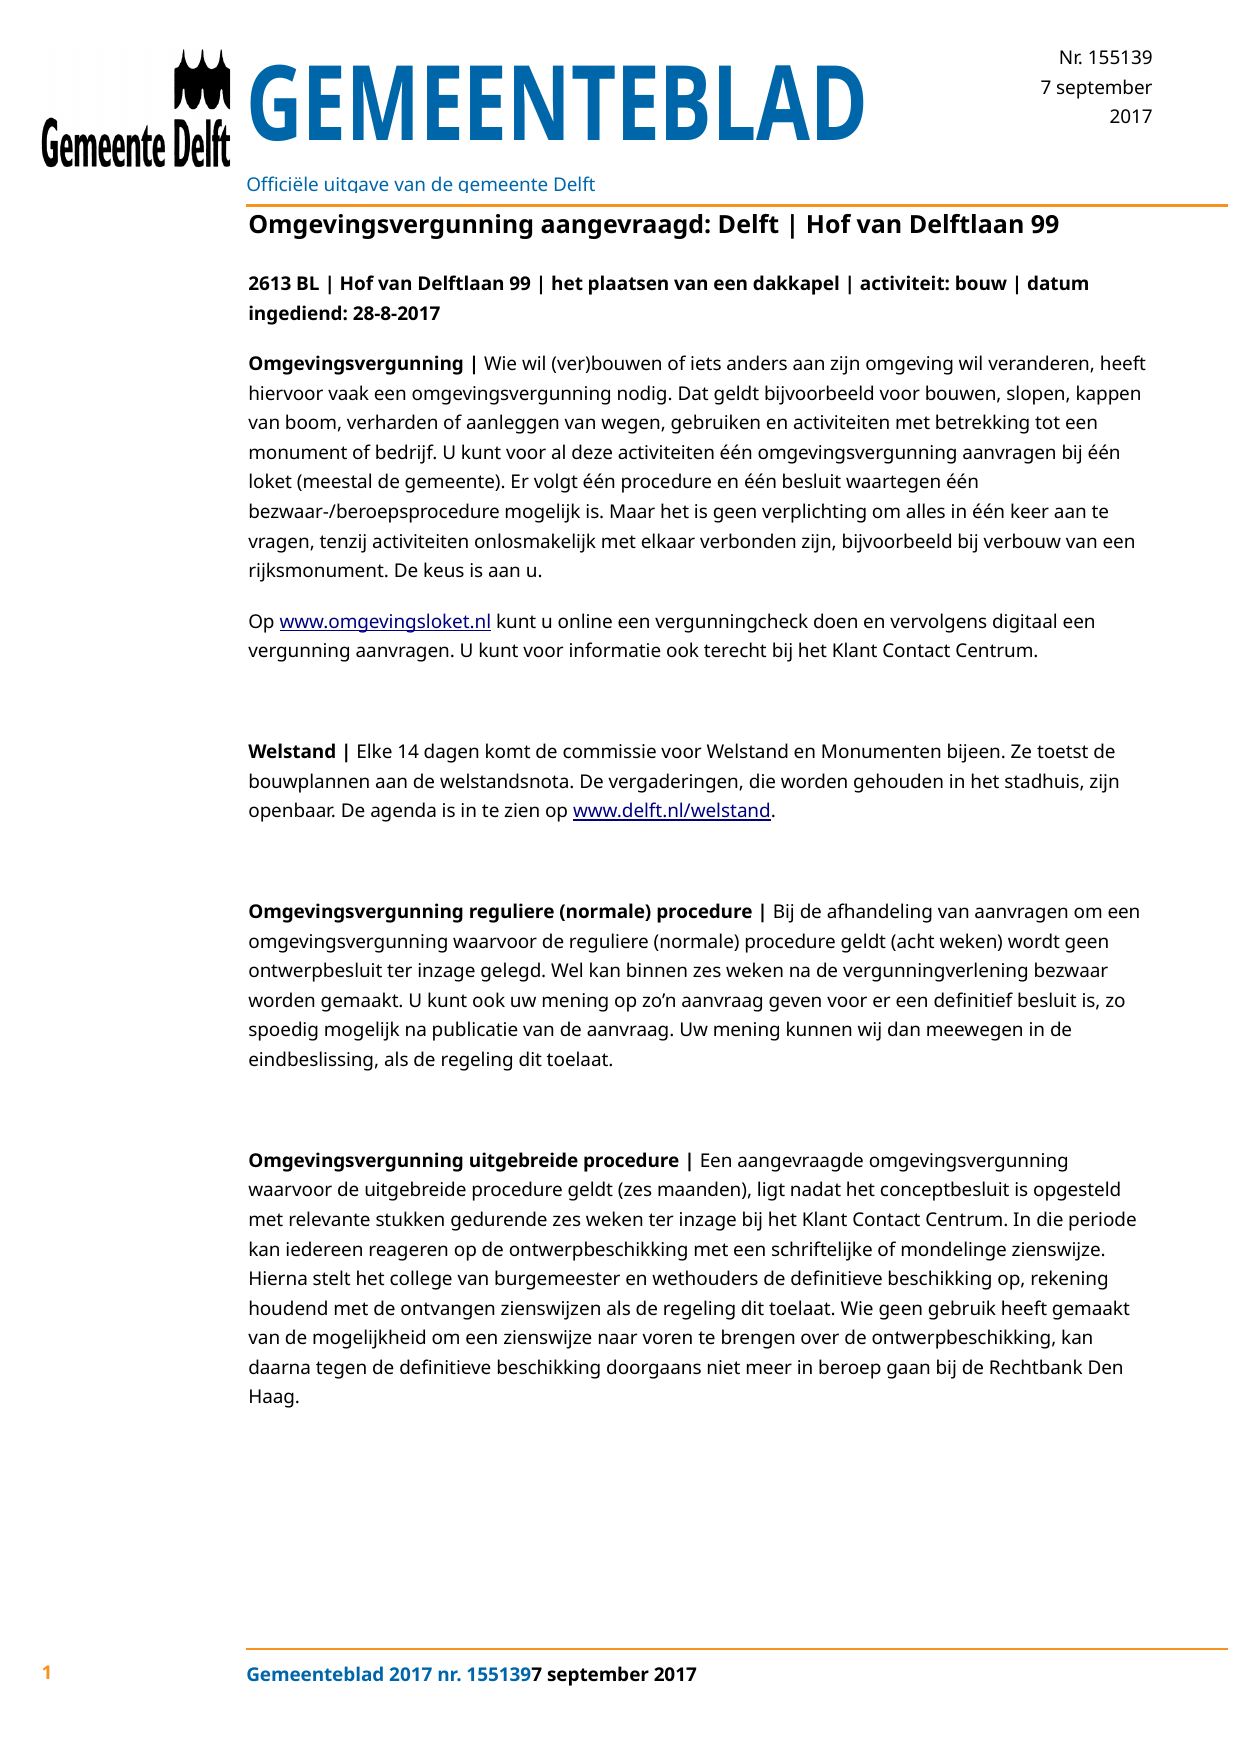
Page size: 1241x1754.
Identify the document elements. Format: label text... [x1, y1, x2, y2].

text Omgevingsvergunning | Wie wil (ver)bouwen of iets anders aan zijn omgeving wil veranderen, heeft hiervoor vaak een omgevingsvergunning nodig. Dat geldt bijvoorbeeld voor bouwen, slopen, kappen van boom, verharden of aanleggen van wegen, gebruiken en activiteiten met betrekking tot een monument of bedrijf. U kunt voor al deze activiteiten één omgevingsvergunning aanvragen bij één loket (meestal de gemeente). Er volgt één procedure en één besluit waartegen één bezwaar-/beroepsprocedure mogelijk is. Maar het is geen verplichting om alles in één keer aan te vragen, tenzij activiteiten onlosmakelijk met elkaar verbonden zijn, bijvoorbeeld bij verbouw van een rijksmonument. De keus is aan u. [248, 350, 1152, 583]
picture [41, 47, 231, 172]
text Welstand | Elke 14 dagen komt de commissie voor Welstand en Monumenten bijeen. Ze toetst de bouwplannen aan de welstandsnota. De vergaderingen, die worden gehouden in het stadhuis, zijn openbaar. De agenda is in te zien op www.delft.nl/welstand. [248, 738, 1152, 823]
text Omgevingsvergunning reguliere (normale) procedure | Bij de afhandeling van aanvragen om een omgevingsvergunning waarvoor de reguliere (normale) procedure geldt (acht weken) wordt geen ontwerpbesluit ter inzage gelegd. Wel kan binnen zes weken na de vergunningverlening bezwaar worden gemaakt. U kunt ook uw mening op zo’n aanvraag geven voor er een definitief besluit is, zo spoedig mogelijk na publicatie van de aanvraag. Uw mening kunnen wij dan meewegen in de eindbeslissing, als de regeling dit toelaat. [248, 898, 1152, 1072]
text 2613 BL | Hof van Delftlaan 99 | het plaatsen van een dakkapel | activiteit: bouw | datum ingediend: 28-8-2017 [248, 270, 1152, 326]
text Omgevingsvergunning uitgebreide procedure | Een aangevraagde omgevingsvergunning waarvoor de uitgebreide procedure geldt (zes maanden), ligt nadat het conceptbesluit is opgesteld met relevante stukken gedurende zes weken ter inzage bij het Klant Contact Centrum. In die periode kan iedereen reageren op de ontwerpbeschikking met een schriftelijke of mondelinge zienswijze. Hierna stelt het college van burgemeester en wethouders de definitieve beschikking op, rekening houdend met de ontvangen zienswijzen als de regeling dit toelaat. Wie geen gebruik heeft gemaakt van de mogelijkheid om een zienswijze naar voren te brengen over de ontwerpbeschikking, kan daarna tegen de definitieve beschikking doorgaans niet meer in beroep gaan bij de Rechtbank Den Haag. [248, 1147, 1152, 1409]
text Omgevingsvergunning aangevraagd: Delft | Hof van Delftlaan 99 [248, 207, 1152, 241]
text Op www.omgevingsloket.nl kunt u online een vergunningcheck doen en vervolgens digitaal een vergunning aanvragen. U kunt voor informatie ook terecht bij het Klant Contact Centrum. [248, 608, 1152, 663]
